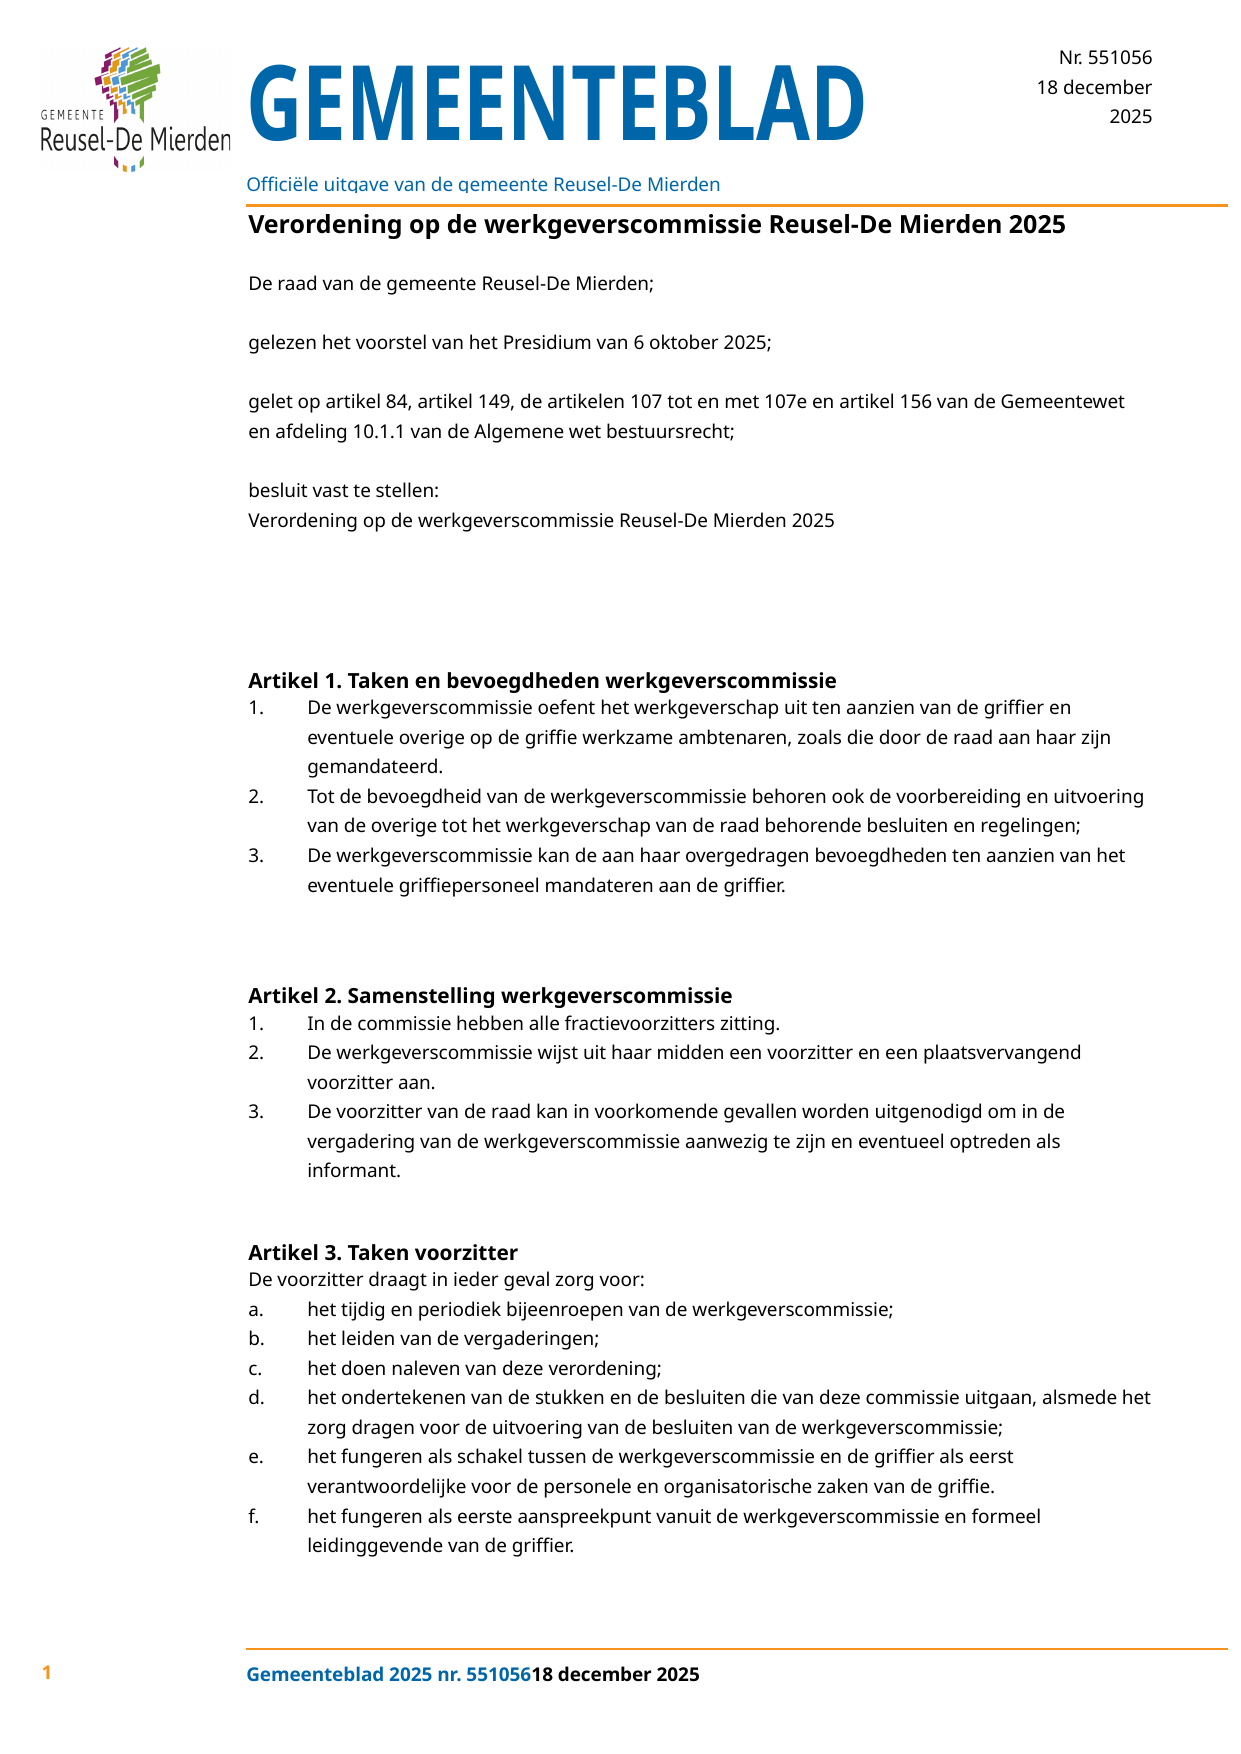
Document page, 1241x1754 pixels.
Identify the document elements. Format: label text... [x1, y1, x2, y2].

list het tijdig en periodiek bijeenroepen van de werkgeverscommissie; [248, 1296, 1152, 1321]
picture [41, 47, 231, 172]
text De voorzitter draagt in ieder geval zorg voor: [248, 1266, 1152, 1292]
text besluit vast te stellen: [248, 477, 1152, 503]
list het fungeren als eerste aanspreekpunt vanuit de werkgeverscommissie en formeel leidinggevende van de griffier. [248, 1503, 1152, 1558]
list De voorzitter van de raad kan in voorkomende gevallen worden uitgenodigd om in de vergadering van de werkgeverscommissie aanwezig te zijn en eventueel optreden als informant. [248, 1098, 1152, 1183]
text gelezen het voorstel van het Presidium van 6 oktober 2025; [248, 329, 1152, 355]
list het leiden van de vergaderingen; [248, 1325, 1152, 1351]
list het ondertekenen van de stukken en de besluiten die van deze commissie uitgaan, alsmede het zorg dragen voor de uitvoering van de besluiten van de werkgeverscommissie; [248, 1384, 1152, 1440]
text Artikel 1. Taken en bevoegdheden werkgeverscommissie [248, 666, 1152, 694]
list In de commissie hebben alle fractievoorzitters zitting. [248, 1010, 1152, 1036]
list De werkgeverscommissie wijst uit haar midden een voorzitter en een plaatsvervangend voorzitter aan. [248, 1039, 1152, 1095]
text Artikel 2. Samenstelling werkgeverscommissie [248, 981, 1152, 1010]
text Verordening op de werkgeverscommissie Reusel-De Mierden 2025 [248, 207, 1152, 241]
text Artikel 3. Taken voorzitter [248, 1238, 1152, 1266]
list het doen naleven van deze verordening; [248, 1355, 1152, 1381]
list De werkgeverscommissie oefent het werkgeverschap uit ten aanzien van de griffier en eventuele overige op de griffie werkzame ambtenaren, zoals die door de raad aan haar zijn gemandateerd. [248, 694, 1152, 779]
list het fungeren als schakel tussen de werkgeverscommissie en de griffier als eerst verantwoordelijke voor de personele en organisatorische zaken van de griffie. [248, 1444, 1152, 1499]
text Verordening op de werkgeverscommissie Reusel-De Mierden 2025 [248, 507, 1152, 533]
text De raad van de gemeente Reusel-De Mierden; [248, 270, 1152, 296]
text gelet op artikel 84, artikel 149, de artikelen 107 tot en met 107e en artikel 156 van de Gemeentewet en afdeling 10.1.1 van de Algemene wet bestuursrecht; [248, 389, 1152, 444]
list De werkgeverscommissie kan de aan haar overgedragen bevoegdheden ten aanzien van het eventuele griffiepersoneel mandateren aan de griffier. [248, 842, 1152, 897]
list Tot de bevoegdheid van de werkgeverscommissie behoren ook de voorbereiding en uitvoering van de overige tot het werkgeverschap van de raad behorende besluiten en regelingen; [248, 783, 1152, 838]
